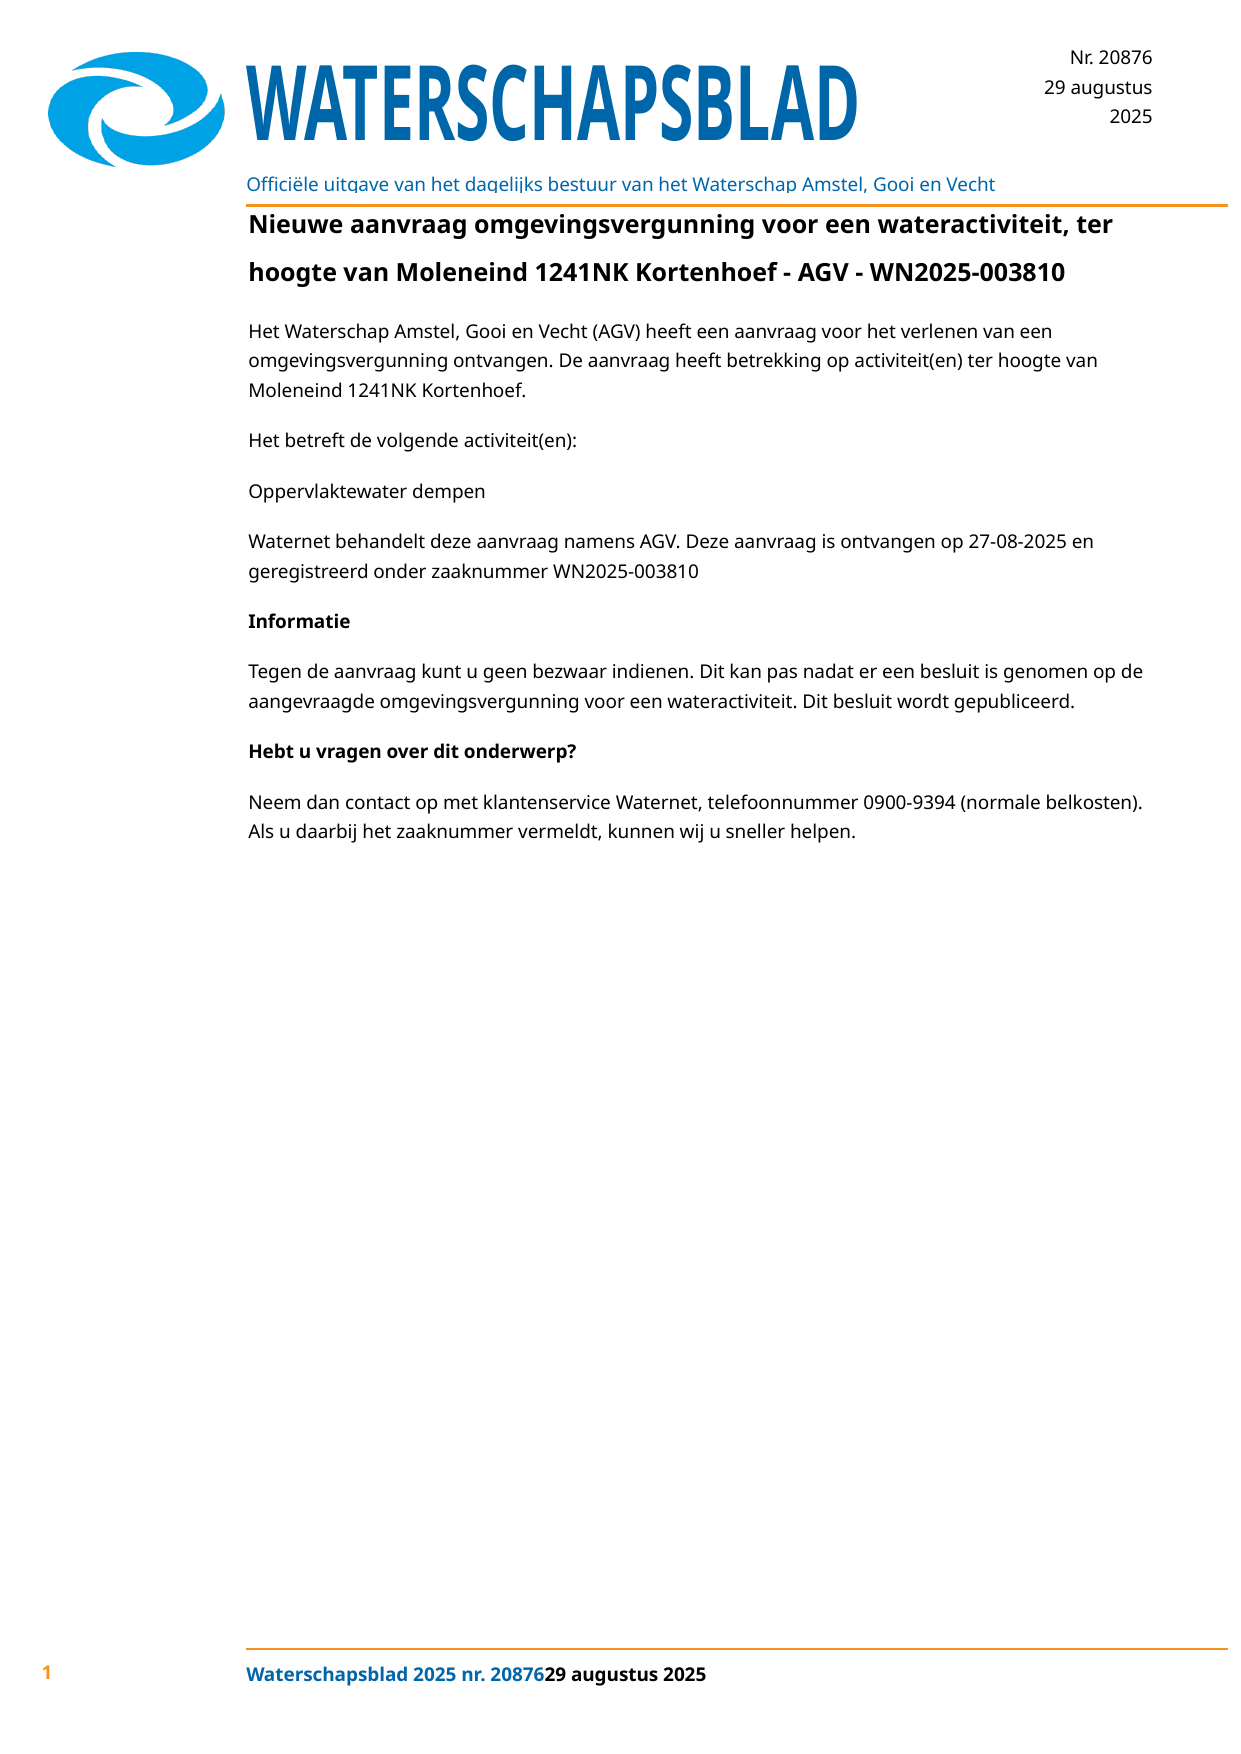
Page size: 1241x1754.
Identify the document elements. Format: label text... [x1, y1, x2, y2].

picture [41, 47, 231, 172]
text Waternet behandelt deze aanvraag namens AGV. Deze aanvraag is ontvangen op 27-08-2025 en geregistreerd onder zaaknummer WN2025-003810 [248, 528, 1152, 584]
text Nieuwe aanvraag omgevingsvergunning voor een wateractiviteit, ter hoogte van Moleneind 1241NK Kortenhoef - AGV - WN2025-003810 [248, 207, 1152, 288]
text Het betreft de volgende activiteit(en): [248, 427, 1152, 453]
text Informatie [248, 608, 1152, 634]
text Oppervlaktewater dempen [248, 478, 1152, 504]
text Neem dan contact op met klantenservice Waternet, telefoonnummer 0900-9394 (normale belkosten). Als u daarbij het zaaknummer vermeldt, kunnen wij u sneller helpen. [248, 789, 1152, 844]
text Het Waterschap Amstel, Gooi en Vecht (AGV) heeft een aanvraag voor het verlenen van een omgevingsvergunning ontvangen. De aanvraag heeft betrekking op activiteit(en) ter hoogte van Moleneind 1241NK Kortenhoef. [248, 318, 1152, 403]
text Hebt u vragen over dit onderwerp? [248, 739, 1152, 764]
text Tegen de aanvraag kunt u geen bezwaar indienen. Dit kan pas nadat er een besluit is genomen op de aangevraagde omgevingsvergunning voor een wateractiviteit. Dit besluit wordt gepubliceerd. [248, 659, 1152, 714]
